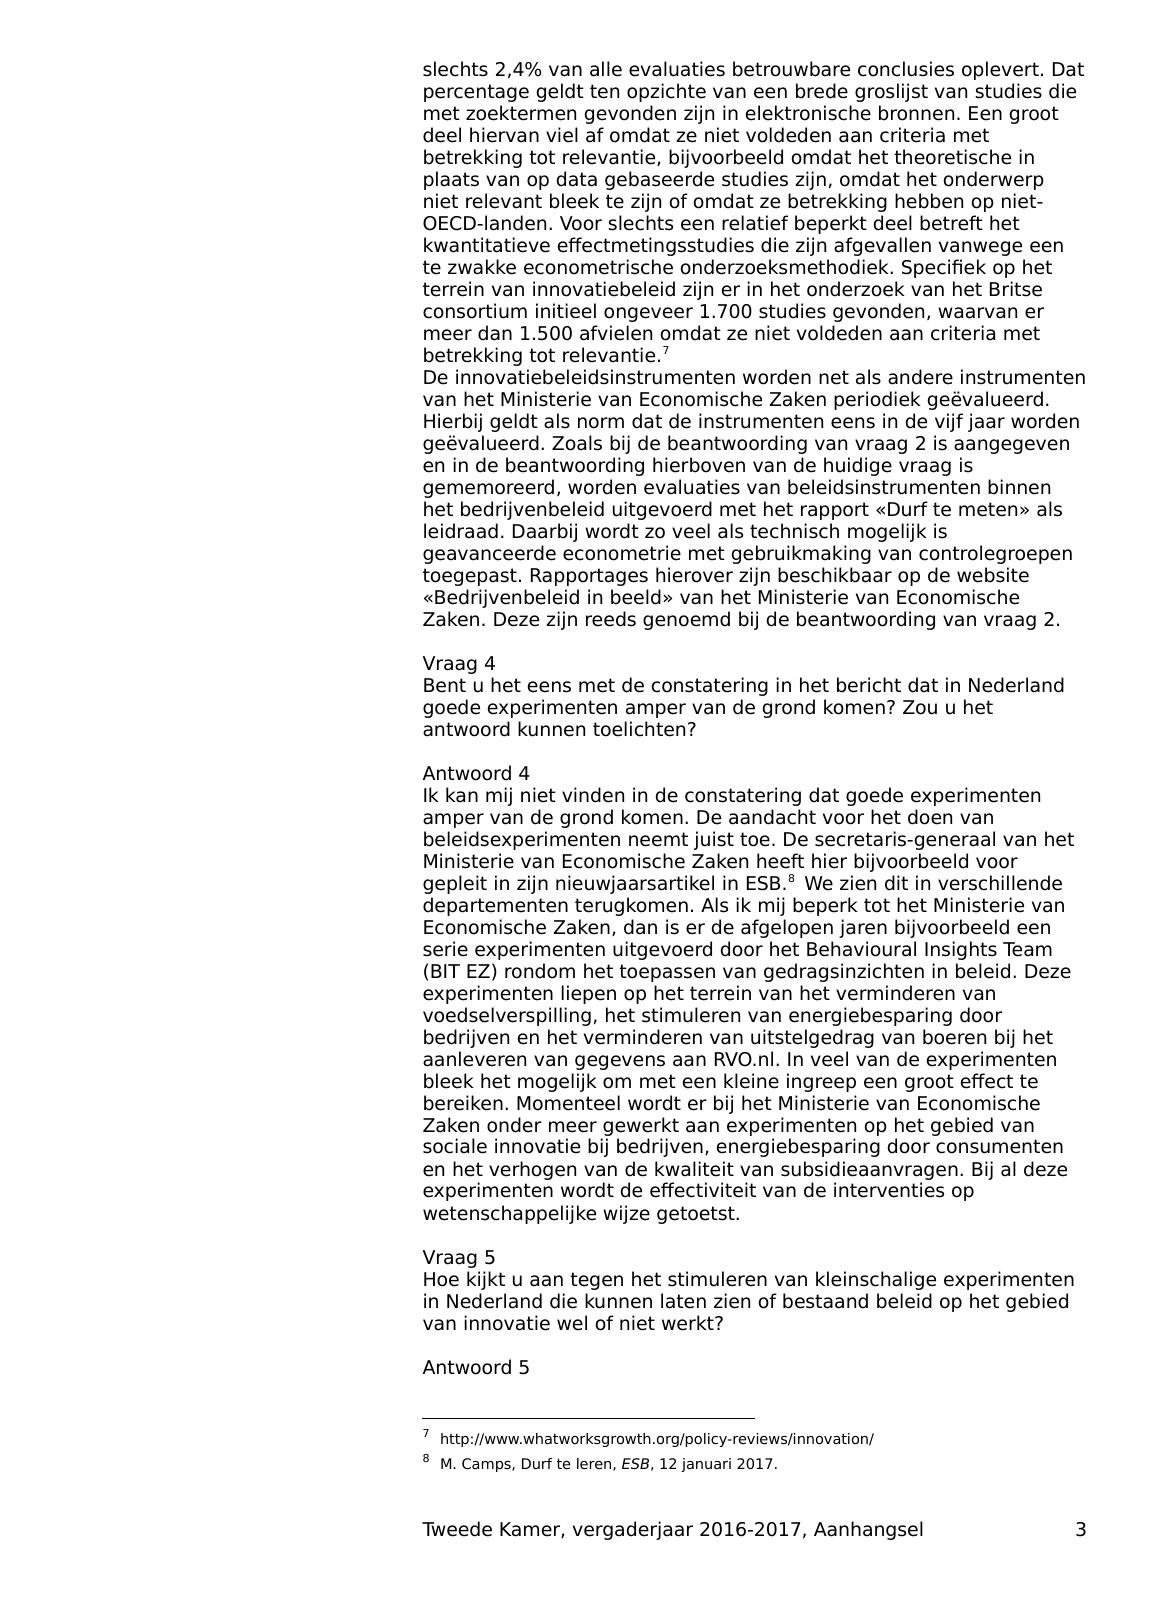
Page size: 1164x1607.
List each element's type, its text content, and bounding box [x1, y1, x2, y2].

text http://www.whatworksgrowth.org/policy-reviews/innovation/ [422, 1427, 1087, 1449]
text Vraag 4 [422, 653, 1087, 675]
text Ik kan mij niet vinden in de constatering dat goede experimenten amper van de grond komen. De aandacht voor het doen van beleidsexperimenten neemt juist toe. De secretaris-generaal van het Ministerie van Economische Zaken heeft hier bijvoorbeeld voor gepleit in zijn nieuwjaarsartikel in ESB. We zien dit in verschillende departementen terugkomen. Als ik mij beperk tot het Ministerie van Economische Zaken, dan is er de afgelopen jaren bijvoorbeeld een serie experimenten uitgevoerd door het Behavioural Insights Team (BIT EZ) rondom het toepassen van gedragsinzichten in beleid. Deze experimenten liepen op het terrein van het verminderen van voedselverspilling, het stimuleren van energiebesparing door bedrijven en het verminderen van uitstelgedrag van boeren bij het aanleveren van gegevens aan RVO.nl. In veel van de experimenten bleek het mogelijk om met een kleine ingreep een groot effect te bereiken. Momenteel wordt er bij het Ministerie van Economische Zaken onder meer gewerkt aan experimenten op het gebied van sociale innovatie bij bedrijven, energiebesparing door consumenten en het verhogen van de kwaliteit van subsidieaanvragen. Bij al deze experimenten wordt de effectiviteit van de interventies op wetenschappelijke wijze getoetst. [422, 785, 1087, 1224]
text De innovatiebeleidsinstrumenten worden net als andere instrumenten van het Ministerie van Economische Zaken periodiek geëvalueerd. Hierbij geldt als norm dat de instrumenten eens in de vijf jaar worden geëvalueerd. Zoals bij de beantwoording van vraag 2 is aangegeven en in de beantwoording hierboven van de huidige vraag is gememoreerd, worden evaluaties van beleidsinstrumenten binnen het bedrijvenbeleid uitgevoerd met het rapport «Durf te meten» als leidraad. Daarbij wordt zo veel als technisch mogelijk is geavanceerde econometrie met gebruikmaking van controlegroepen toegepast. Rapportages hierover zijn beschikbaar op de website «Bedrijvenbeleid in beeld» van het Ministerie van Economische Zaken. Deze zijn reeds genoemd bij de beantwoording van vraag 2. [422, 367, 1087, 631]
text Antwoord 4 [422, 763, 1087, 785]
text Bent u het eens met de constatering in het bericht dat in Nederland goede experimenten amper van de grond komen? Zou u het antwoord kunnen toelichten? [422, 675, 1087, 741]
text slechts 2,4% van alle evaluaties betrouwbare conclusies oplevert. Dat percentage geldt ten opzichte van een brede groslijst van studies die met zoektermen gevonden zijn in elektronische bronnen. Een groot deel hiervan viel af omdat ze niet voldeden aan criteria met betrekking tot relevantie, bijvoorbeeld omdat het theoretische in plaats van op data gebaseerde studies zijn, omdat het onderwerp niet relevant bleek te zijn of omdat ze betrekking hebben op niet-OECD-landen. Voor slechts een relatief beperkt deel betreft het kwantitatieve effectmetingsstudies die zijn afgevallen vanwege een te zwakke econometrische onderzoeksmethodiek. Specifiek op het terrein van innovatiebeleid zijn er in het onderzoek van het Britse consortium initieel ongeveer 1.700 studies gevonden, waarvan er meer dan 1.500 afvielen omdat ze niet voldeden aan criteria met betrekking tot relevantie. [422, 59, 1087, 367]
text M. Camps, Durf te leren, ESB, 12 januari 2017. [422, 1452, 1087, 1474]
text Antwoord 5 [422, 1357, 1087, 1379]
text Hoe kijkt u aan tegen het stimuleren van kleinschalige experimenten in Nederland die kunnen laten zien of bestaand beleid op het gebied van innovatie wel of niet werkt? [422, 1268, 1087, 1334]
text Vraag 5 [422, 1247, 1087, 1268]
